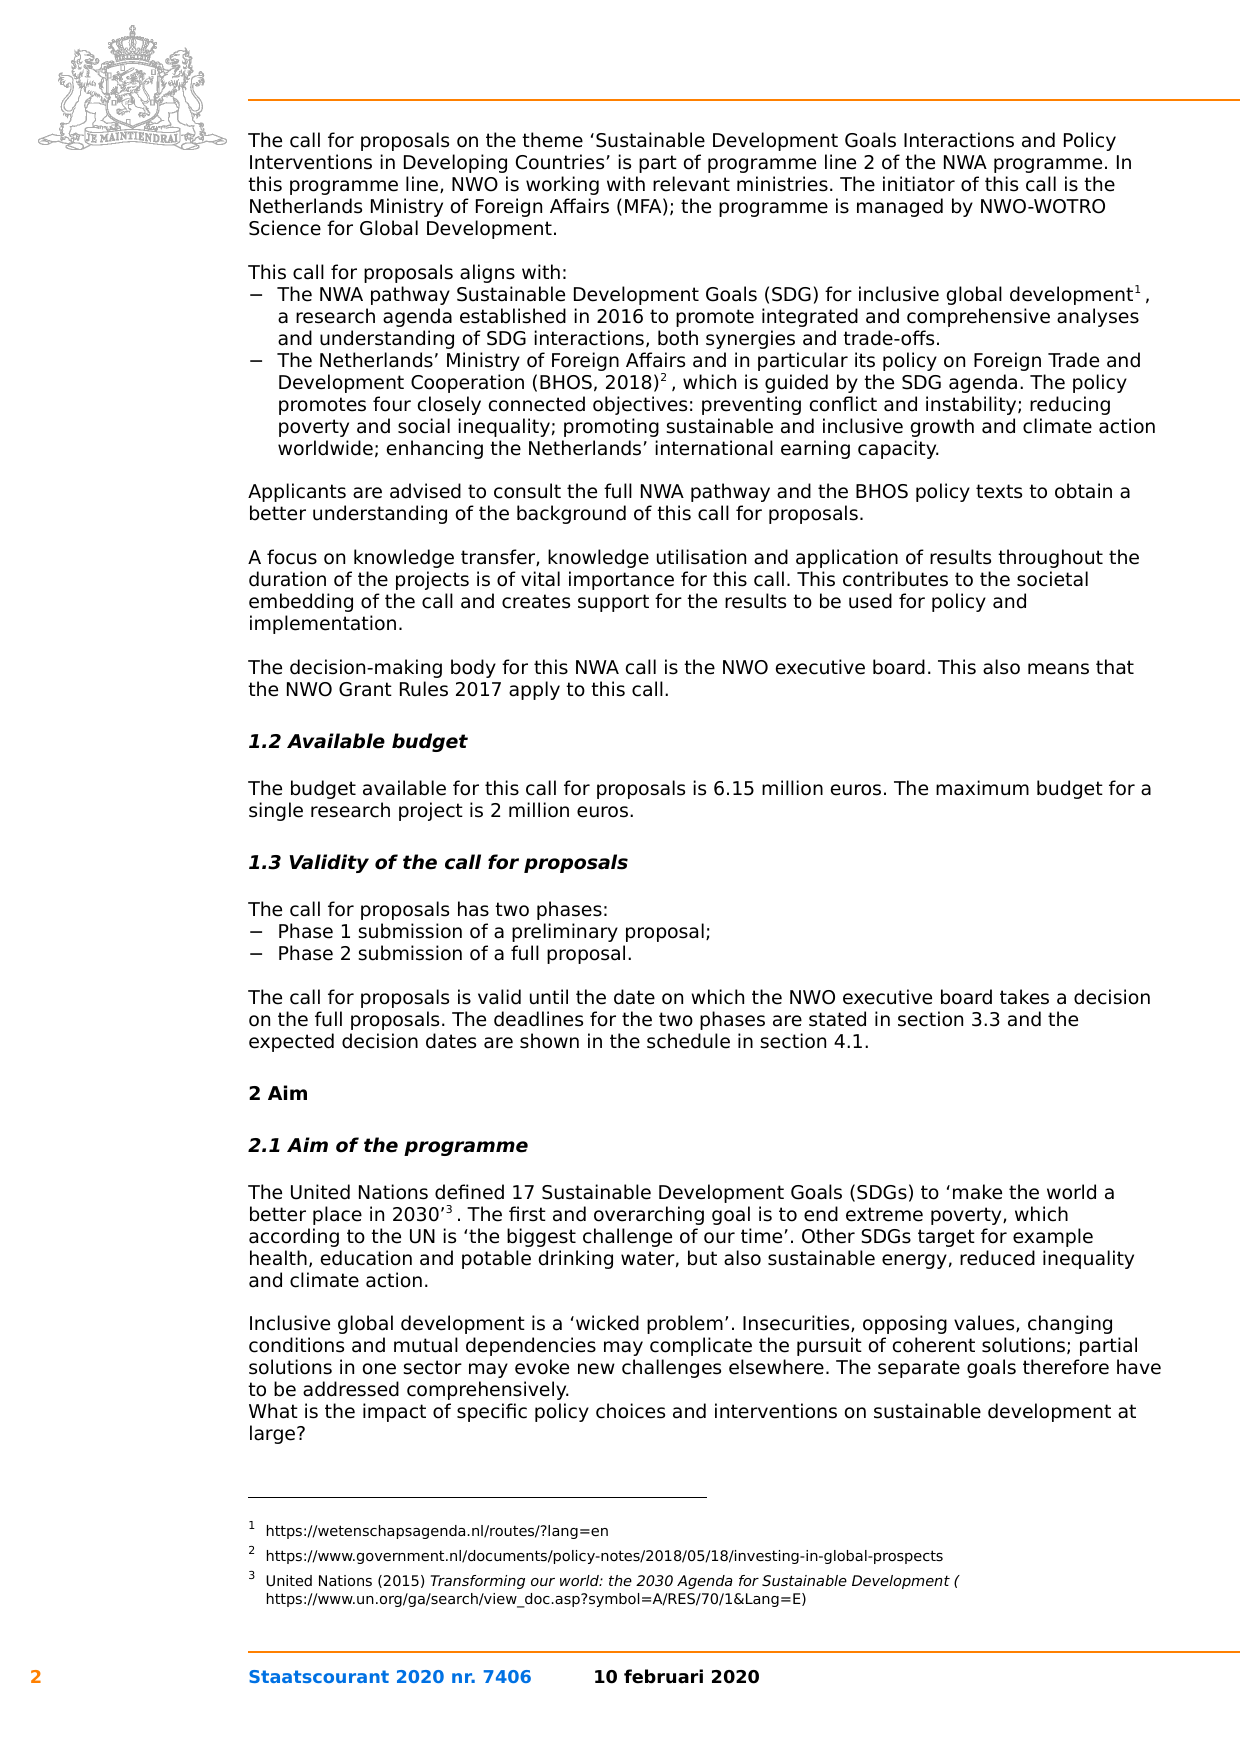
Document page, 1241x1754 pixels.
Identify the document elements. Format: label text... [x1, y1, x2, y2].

text https://www.government.nl/documents/policy-notes/2018/05/18/investing-in-global-prospects [248, 1544, 1163, 1566]
text The call for proposals is valid until the date on which the NWO executive board takes a decision on the full proposals. The deadlines for the two phases are stated in section 3.3 and the expected decision dates are shown in the schedule in section 4.1. [248, 987, 1163, 1053]
text Applicants are advised to consult the full NWA pathway and the BHOS policy texts to obtain a better understanding of the background of this call for proposals. [248, 481, 1163, 525]
text The budget available for this call for proposals is 6.15 million euros. The maximum budget for a single research project is 2 million euros. [248, 778, 1163, 822]
subtitle 1.3 Validity of the call for proposals [248, 852, 1163, 874]
subtitle 1.2 Available budget [248, 731, 1163, 753]
text Inclusive global development is a ‘wicked problem’. Insecurities, opposing values, changing conditions and mutual dependencies may complicate the pursuit of coherent solutions; partial solutions in one sector may evoke new challenges elsewhere. The separate goals therefore have to be addressed comprehensively. [248, 1313, 1163, 1401]
text − Phase 2 submission of a full proposal. [248, 943, 1163, 965]
text − The Netherlands’ Ministry of Foreign Affairs and in particular its policy on Foreign Trade and Development Cooperation (BHOS, 2018), which is guided by the SDG agenda. The policy promotes four closely connected objectives: preventing conflict and instability; reducing poverty and social inequality; promoting sustainable and inclusive growth and climate action worldwide; enhancing the Netherlands’ international earning capacity. [248, 349, 1163, 459]
text https://wetenschapsagenda.nl/routes/?lang=en [248, 1519, 1163, 1541]
text United Nations (2015) Transforming our world: the 2030 Agenda for Sustainable Development ( https://www.un.org/ga/search/view_doc.asp?symbol=A/RES/70/1&Lang=E) [248, 1569, 1163, 1608]
text What is the impact of specific policy choices and interventions on sustainable development at large? [248, 1401, 1163, 1445]
subtitle 2.1 Aim of the programme [248, 1134, 1163, 1157]
text A focus on knowledge transfer, knowledge utilisation and application of results throughout the duration of the projects is of vital importance for this call. This contributes to the societal embedding of the call and creates support for the results to be used for policy and implementation. [248, 547, 1163, 635]
text − Phase 1 submission of a preliminary proposal; [248, 921, 1163, 943]
text The decision-making body for this NWA call is the NWO executive board. This also means that the NWO Grant Rules 2017 apply to this call. [248, 657, 1163, 701]
picture [38, 25, 227, 150]
text The United Nations defined 17 Sustainable Development Goals (SDGs) to ‘make the world a better place in 2030’. The first and overarching goal is to end extreme poverty, which according to the UN is ‘the biggest challenge of our time’. Other SDGs target for example health, education and potable drinking water, but also sustainable energy, reduced inequality and climate action. [248, 1182, 1163, 1291]
text The call for proposals has two phases: [248, 899, 1163, 921]
text The call for proposals on the theme ‘Sustainable Development Goals Interactions and Policy Interventions in Developing Countries’ is part of programme line 2 of the NWA programme. In this programme line, NWO is working with relevant ministries. The initiator of this call is the Netherlands Ministry of Foreign Affairs (MFA); the programme is managed by NWO-WOTRO Science for Global Development. [248, 130, 1163, 240]
text − The NWA pathway Sustainable Development Goals (SDG) for inclusive global development, a research agenda established in 2016 to promote integrated and comprehensive analyses and understanding of SDG interactions, both synergies and trade-offs. [248, 284, 1163, 349]
text This call for proposals aligns with: [248, 262, 1163, 284]
subtitle 2 Aim [248, 1083, 1163, 1104]
